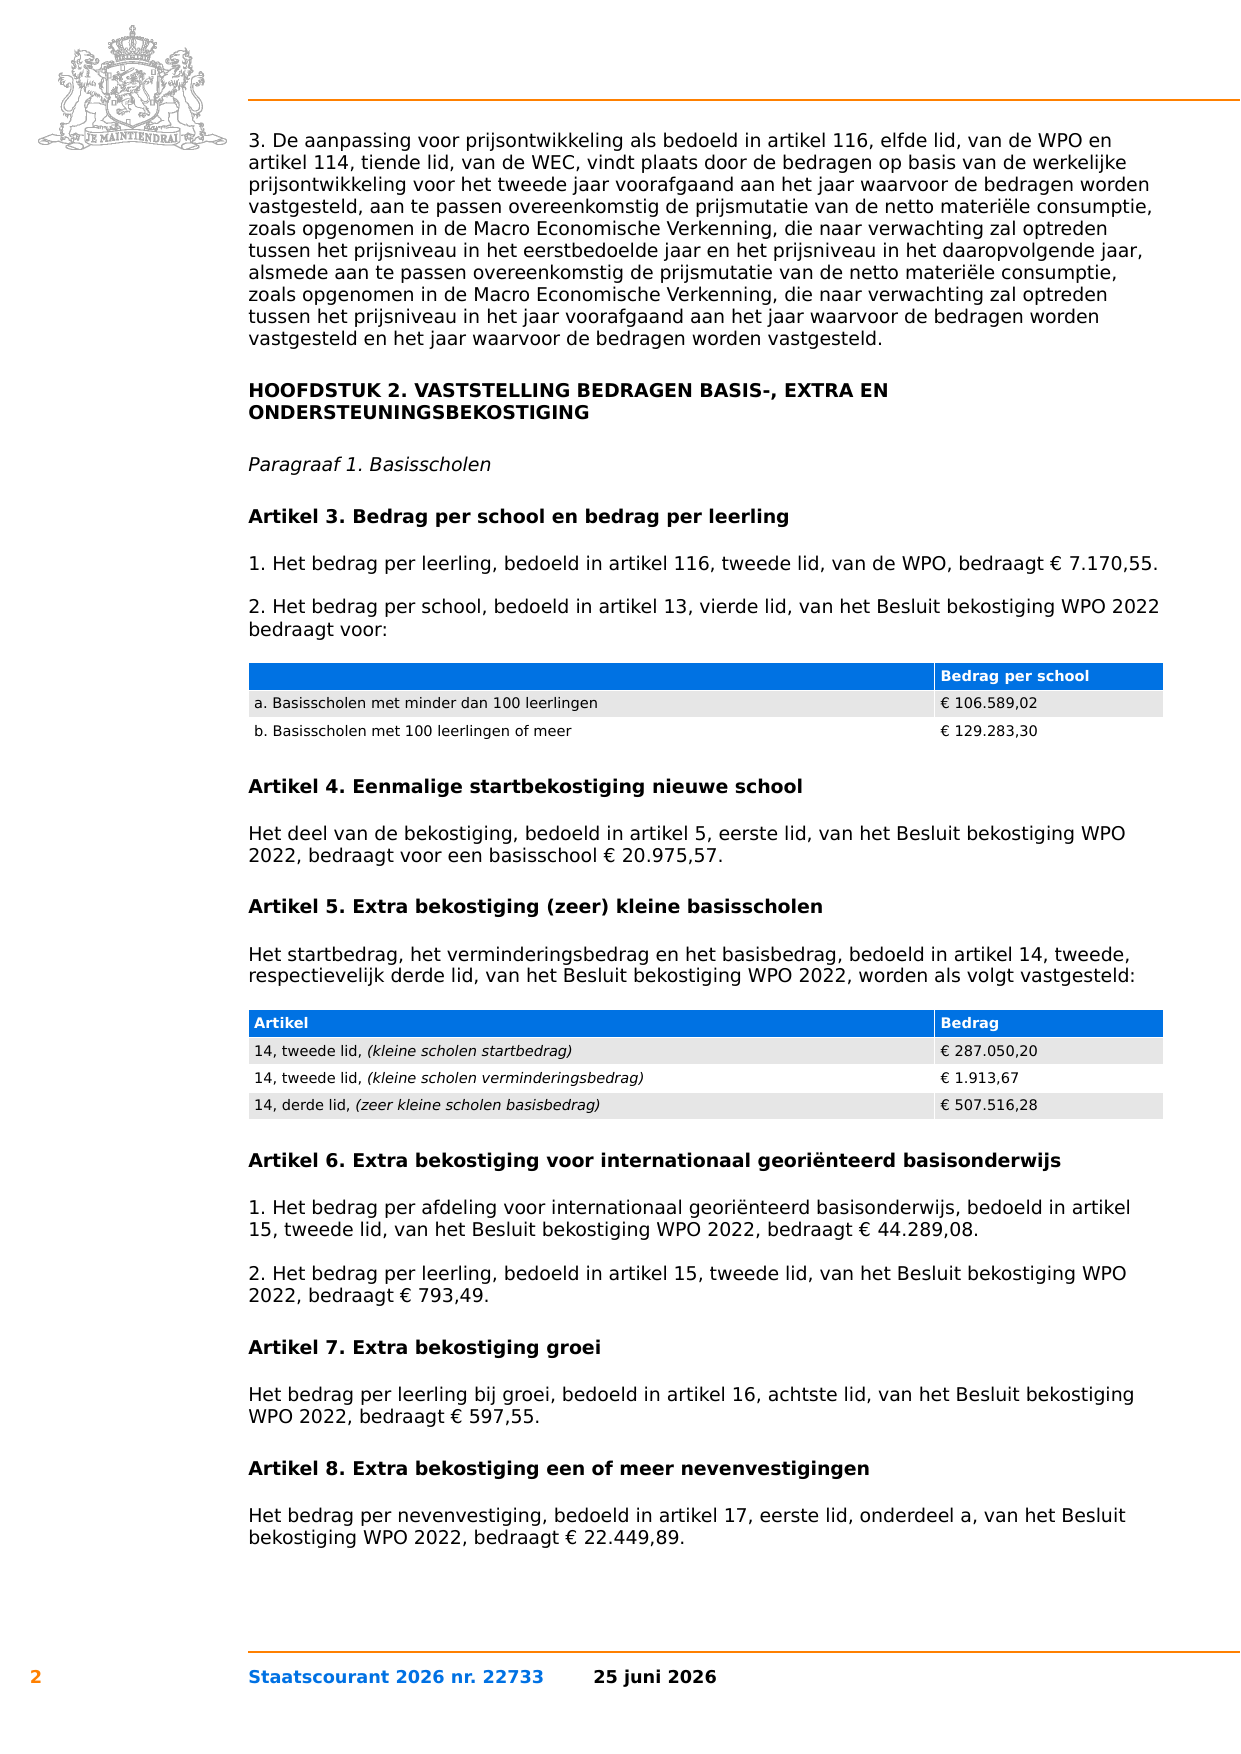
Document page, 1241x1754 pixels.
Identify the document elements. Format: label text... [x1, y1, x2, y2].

picture [38, 25, 227, 150]
subtitle Paragraaf 1. Basisscholen [248, 454, 1163, 476]
table_cell € 287.050,20 [935, 1038, 1163, 1064]
text 2. Het bedrag per school, bedoeld in artikel 13, vierde lid, van het Besluit bekostiging WPO 2022 bedraagt voor: [248, 596, 1163, 640]
table_cell 14, derde lid, (zeer kleine scholen basisbedrag) [249, 1093, 934, 1119]
table_header Bedrag [935, 1010, 1163, 1037]
table_cell € 507.516,28 [935, 1093, 1163, 1119]
table_cell b. Basisscholen met 100 leerlingen of meer [249, 718, 934, 744]
subtitle Artikel 3. Bedrag per school en bedrag per leerling [248, 506, 1163, 528]
table_cell € 1.913,67 [935, 1065, 1163, 1091]
table_header Artikel [249, 1010, 934, 1037]
subtitle Artikel 8. Extra bekostiging een of meer nevenvestigingen [248, 1458, 1163, 1479]
subtitle Artikel 4. Eenmalige startbekostiging nieuwe school [248, 776, 1163, 797]
text 1. Het bedrag per leerling, bedoeld in artikel 116, tweede lid, van de WPO, bedraagt € 7.170,55. [248, 553, 1163, 574]
subtitle HOOFDSTUK 2. VASTSTELLING BEDRAGEN BASIS-, EXTRA EN ONDERSTEUNINGSBEKOSTIGING [248, 380, 1163, 424]
text 1. Het bedrag per afdeling voor internationaal georiënteerd basisonderwijs, bedoeld in artikel 15, tweede lid, van het Besluit bekostiging WPO 2022, bedraagt € 44.289,08. [248, 1197, 1163, 1241]
table_header [249, 663, 934, 690]
text Het deel van de bekostiging, bedoeld in artikel 5, eerste lid, van het Besluit bekostiging WPO 2022, bedraagt voor een basisschool € 20.975,57. [248, 822, 1163, 866]
table_cell 14, tweede lid, (kleine scholen startbedrag) [249, 1038, 934, 1064]
subtitle Artikel 6. Extra bekostiging voor internationaal georiënteerd basisonderwijs [248, 1150, 1163, 1172]
table_cell a. Basisscholen met minder dan 100 leerlingen [249, 691, 934, 717]
text Het bedrag per leerling bij groei, bedoeld in artikel 16, achtste lid, van het Besluit bekostiging WPO 2022, bedraagt € 597,55. [248, 1384, 1163, 1428]
text 3. De aanpassing voor prijsontwikkeling als bedoeld in artikel 116, elfde lid, van de WPO en artikel 114, tiende lid, van de WEC, vindt plaats door de bedragen op basis van de werkelijke prijsontwikkeling voor het tweede jaar voorafgaand aan het jaar waarvoor de bedragen worden vastgesteld, aan te passen overeenkomstig de prijsmutatie van de netto materiële consumptie, zoals opgenomen in de Macro Economische Verkenning, die naar verwachting zal optreden tussen het prijsniveau in het eerstbedoelde jaar en het prijsniveau in het daaropvolgende jaar, alsmede aan te passen overeenkomstig de prijsmutatie van de netto materiële consumptie, zoals opgenomen in de Macro Economische Verkenning, die naar verwachting zal optreden tussen het prijsniveau in het jaar voorafgaand aan het jaar waarvoor de bedragen worden vastgesteld en het jaar waarvoor de bedragen worden vastgesteld. [248, 130, 1163, 350]
text 2. Het bedrag per leerling, bedoeld in artikel 15, tweede lid, van het Besluit bekostiging WPO 2022, bedraagt € 793,49. [248, 1263, 1163, 1307]
subtitle Artikel 7. Extra bekostiging groei [248, 1337, 1163, 1359]
table_cell 14, tweede lid, (kleine scholen verminderingsbedrag) [249, 1065, 934, 1091]
subtitle Artikel 5. Extra bekostiging (zeer) kleine basisscholen [248, 896, 1163, 918]
table_cell € 129.283,30 [935, 718, 1163, 744]
table_cell € 106.589,02 [935, 691, 1163, 717]
text Het startbedrag, het verminderingsbedrag en het basisbedrag, bedoeld in artikel 14, tweede, respectievelijk derde lid, van het Besluit bekostiging WPO 2022, worden als volgt vastgesteld: [248, 943, 1163, 987]
table_header Bedrag per school [935, 663, 1163, 690]
text Het bedrag per nevenvestiging, bedoeld in artikel 17, eerste lid, onderdeel a, van het Besluit bekostiging WPO 2022, bedraagt € 22.449,89. [248, 1504, 1163, 1548]
